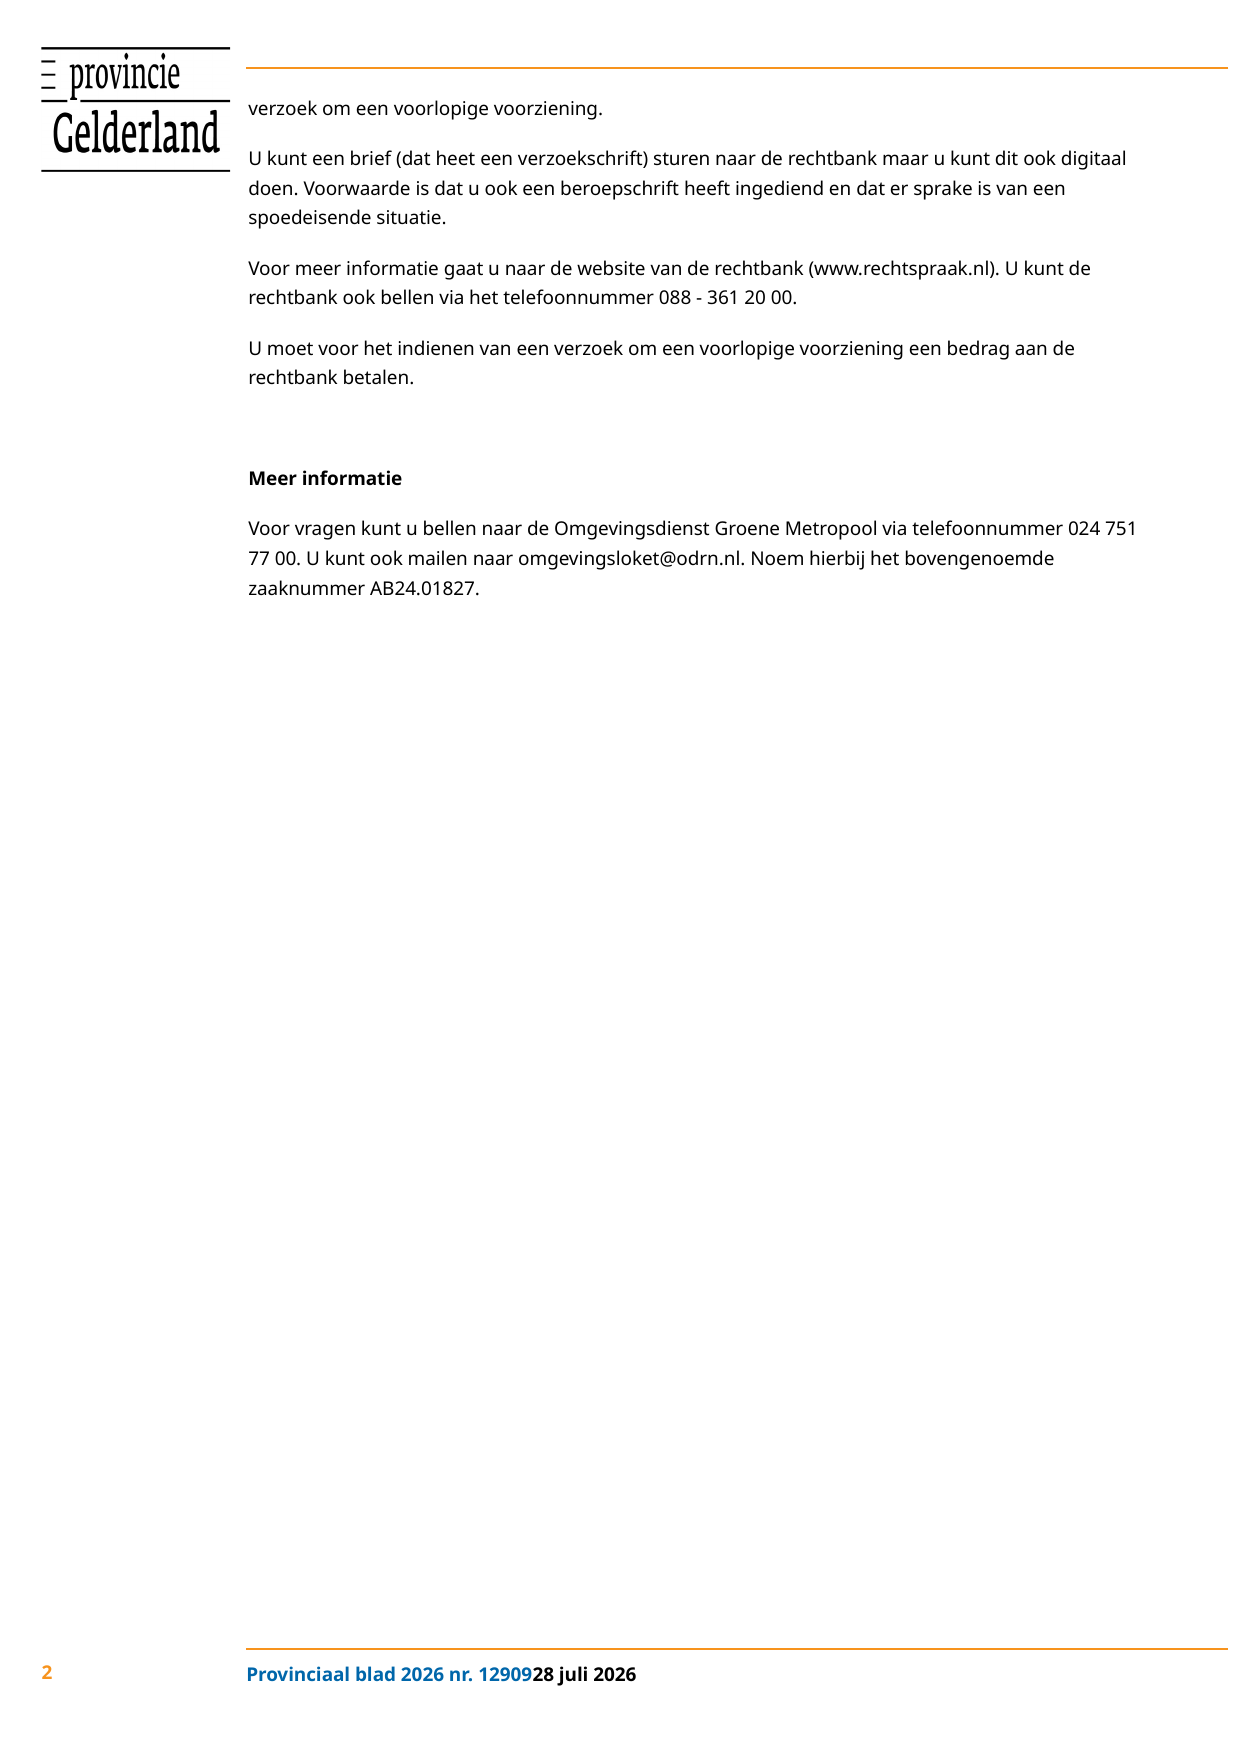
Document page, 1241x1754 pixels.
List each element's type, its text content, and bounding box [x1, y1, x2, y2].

text U moet voor het indienen van een verzoek om een voorlopige voorziening een bedrag aan de rechtbank betalen. [248, 335, 1152, 390]
picture [41, 47, 231, 172]
text U kunt een brief (dat heet een verzoekschrift) sturen naar de rechtbank maar u kunt dit ook digitaal doen. Voorwaarde is dat u ook een beroepschrift heeft ingediend en dat er sprake is van een spoedeisende situatie. [248, 145, 1152, 230]
text Meer informatie [248, 465, 1152, 491]
text Voor vragen kunt u bellen naar de Omgevingsdienst Groene Metropool via telefoonnummer 024 751 77 00. U kunt ook mailen naar omgevingsloket@odrn.nl. Noem hierbij het bovengenoemde zaaknummer AB24.01827. [248, 516, 1152, 601]
text Voor meer informatie gaat u naar de website van de rechtbank (www.rechtspraak.nl). U kunt de rechtbank ook bellen via het telefoonnummer 088 - 361 20 00. [248, 255, 1152, 310]
text verzoek om een voorlopige voorziening. [248, 95, 1152, 121]
